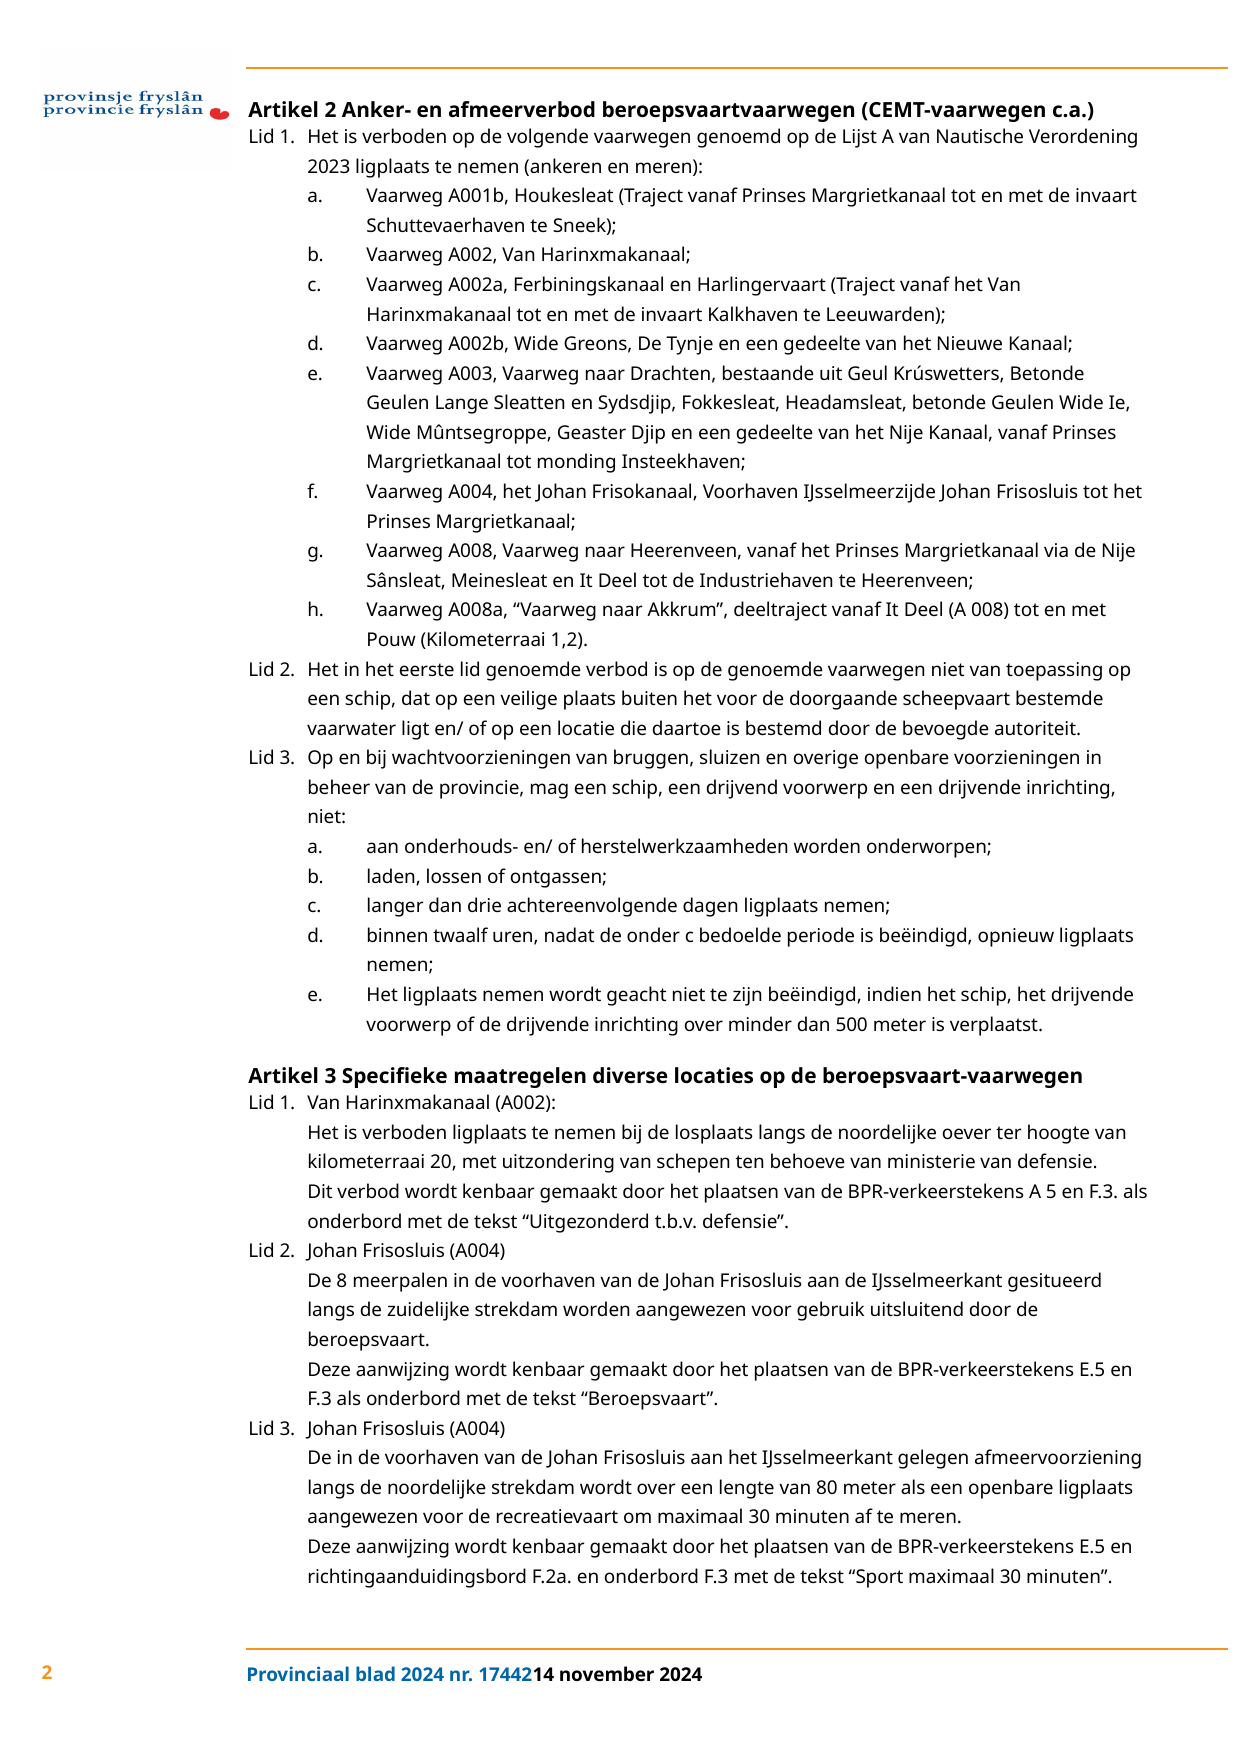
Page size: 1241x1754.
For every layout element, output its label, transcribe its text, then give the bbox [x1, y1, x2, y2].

list Vaarweg A008a, “Vaarweg naar Akkrum”, deeltraject vanaf It Deel (A 008) tot en met Pouw (Kilometerraai 1,2). [307, 597, 1152, 652]
list Het ligplaats nemen wordt geacht niet te zijn beëindigd, indien het schip, het drijvende voorwerp of de drijvende inrichting over minder dan 500 meter is verplaatst. [307, 981, 1152, 1036]
list Vaarweg A004, het Johan Frisokanaal, Voorhaven IJsselmeerzijde Johan Frisosluis tot het Prinses Margrietkanaal; [307, 478, 1152, 533]
text Artikel 2 Anker- en afmeerverbod beroepsvaartvaarwegen (CEMT-vaarwegen c.a.) [248, 95, 1152, 123]
list Vaarweg A001b, Houkesleat (Traject vanaf Prinses Margrietkanaal tot en met de invaart Schuttevaerhaven te Sneek); [307, 182, 1152, 238]
list Deze aanwijzing wordt kenbaar gemaakt door het plaatsen van de BPR-verkeerstekens E.5 en richtingaanduidingsbord F.2a. en onderbord F.3 met de tekst “Sport maximaal 30 minuten”. [248, 1533, 1152, 1589]
list Vaarweg A002, Van Harinxmakanaal; [307, 242, 1152, 267]
picture [41, 47, 231, 172]
list Het in het eerste lid genoemde verbod is op de genoemde vaarwegen niet van toepassing op een schip, dat op een veilige plaats buiten het voor de doorgaande scheepvaart bestemde vaarwater ligt en/ of op een locatie die daartoe is bestemd door de bevoegde autoriteit. [248, 656, 1152, 741]
list Johan Frisosluis (A004) [248, 1237, 1152, 1263]
list Vaarweg A008, Vaarweg naar Heerenveen, vanaf het Prinses Margrietkanaal via de Nije Sânsleat, Meinesleat en It Deel tot de Industriehaven te Heerenveen; [307, 537, 1152, 593]
list Vaarweg A002b, Wide Greons, De Tynje en een gedeelte van het Nieuwe Kanaal; [307, 330, 1152, 356]
list De in de voorhaven van de Johan Frisosluis aan het IJsselmeerkant gelegen afmeervoorziening langs de noordelijke strekdam wordt over een lengte van 80 meter als een openbare ligplaats aangewezen voor de recreatievaart om maximaal 30 minuten af te meren. [248, 1444, 1152, 1529]
text Artikel 3 Specifieke maatregelen diverse locaties op de beroepsvaart-vaarwegen [248, 1061, 1152, 1089]
list Het is verboden op de volgende vaarwegen genoemd op de Lijst A van Nautische Verordening 2023 ligplaats te nemen (ankeren en meren): [248, 123, 1152, 178]
list Vaarweg A003, Vaarweg naar Drachten, bestaande uit Geul Krúswetters, Betonde Geulen Lange Sleatten en Sydsdjip, Fokkesleat, Headamsleat, betonde Geulen Wide Ie, Wide Mûntsegroppe, Geaster Djip en een gedeelte van het Nije Kanaal, vanaf Prinses Margrietkanaal tot monding Insteekhaven; [307, 360, 1152, 474]
list Op en bij wachtvoorzieningen van bruggen, sluizen en overige openbare voorzieningen in beheer van de provincie, mag een schip, een drijvend voorwerp en een drijvende inrichting, niet: [248, 744, 1152, 829]
list aan onderhouds- en/ of herstelwerkzaamheden worden onderworpen; [307, 833, 1152, 859]
list langer dan drie achtereenvolgende dagen ligplaats nemen; [307, 892, 1152, 918]
list binnen twaalf uren, nadat de onder c bedoelde periode is beëindigd, opnieuw ligplaats nemen; [307, 922, 1152, 977]
list Het is verboden ligplaats te nemen bij de losplaats langs de noordelijke oever ter hoogte van kilometerraai 20, met uitzondering van schepen ten behoeve van ministerie van defensie. [248, 1119, 1152, 1174]
list De 8 meerpalen in de voorhaven van de Johan Frisosluis aan de IJsselmeerkant gesitueerd langs de zuidelijke strekdam worden aangewezen voor gebruik uitsluitend door de beroepsvaart. [248, 1267, 1152, 1352]
list Deze aanwijzing wordt kenbaar gemaakt door het plaatsen van de BPR-verkeerstekens E.5 en F.3 als onderbord met de tekst “Beroepsvaart”. [248, 1356, 1152, 1411]
list Vaarweg A002a, Ferbiningskanaal en Harlingervaart (Traject vanaf het Van Harinxmakanaal tot en met de invaart Kalkhaven te Leeuwarden); [307, 271, 1152, 326]
list Van Harinxmakanaal (A002): [248, 1089, 1152, 1115]
list laden, lossen of ontgassen; [307, 863, 1152, 888]
list Dit verbod wordt kenbaar gemaakt door het plaatsen van de BPR-verkeerstekens A 5 en F.3. als onderbord met de tekst “Uitgezonderd t.b.v. defensie”. [248, 1178, 1152, 1234]
list Johan Frisosluis (A004) [248, 1415, 1152, 1441]
